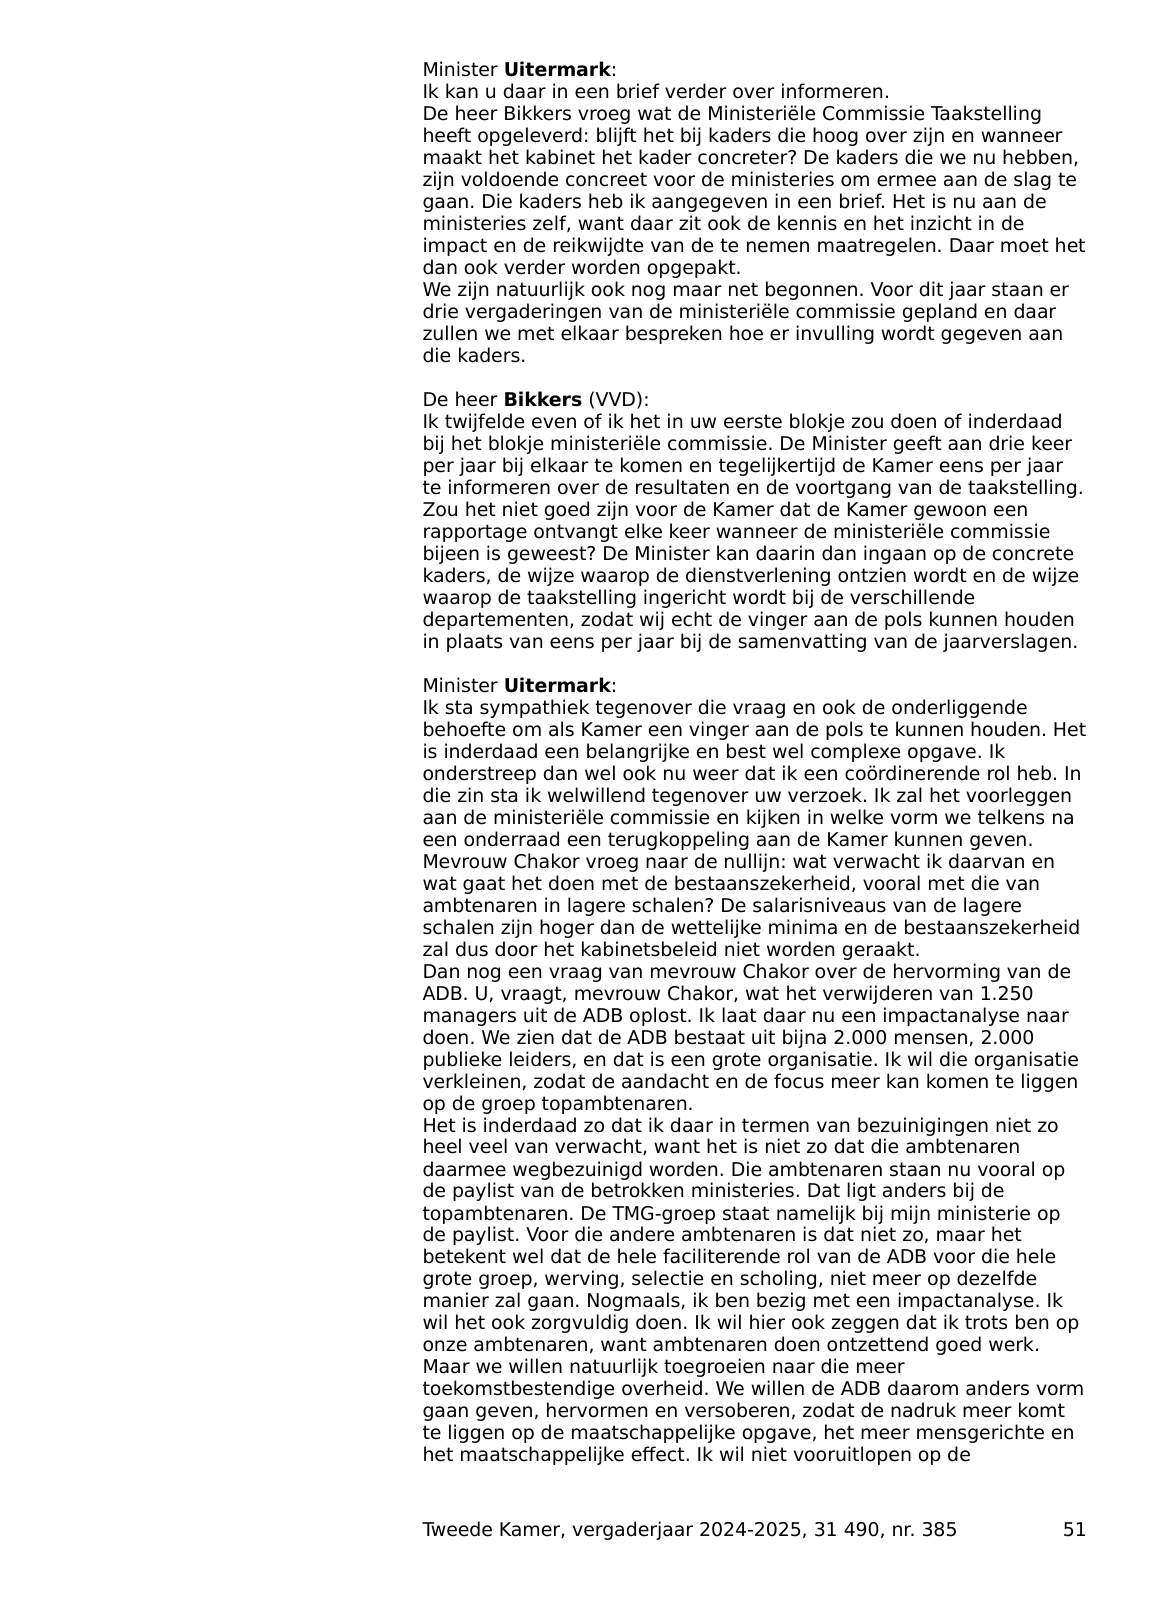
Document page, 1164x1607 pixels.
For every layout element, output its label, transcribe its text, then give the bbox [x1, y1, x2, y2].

text Dan nog een vraag van mevrouw Chakor over de hervorming van de ADB. U, vraagt, mevrouw Chakor, wat het verwijderen van 1.250 managers uit de ADB oplost. Ik laat daar nu een impactanalyse naar doen. We zien dat de ADB bestaat uit bijna 2.000 mensen, 2.000 publieke leiders, en dat is een grote organisatie. Ik wil die organisatie verkleinen, zodat de aandacht en de focus meer kan komen te liggen op de groep topambtenaren. [422, 961, 1087, 1114]
text Mevrouw Chakor vroeg naar de nullijn: wat verwacht ik daarvan en wat gaat het doen met de bestaanszekerheid, vooral met die van ambtenaren in lagere schalen? De salarisniveaus van de lagere schalen zijn hoger dan de wettelijke minima en de bestaanszekerheid zal dus door het kabinetsbeleid niet worden geraakt. [422, 851, 1087, 961]
text Ik sta sympathiek tegenover die vraag en ook de onderliggende behoefte om als Kamer een vinger aan de pols te kunnen houden. Het is inderdaad een belangrijke en best wel complexe opgave. Ik onderstreep dan wel ook nu weer dat ik een coördinerende rol heb. In die zin sta ik welwillend tegenover uw verzoek. Ik zal het voorleggen aan de ministeriële commissie en kijken in welke vorm we telkens na een onderraad een terugkoppeling aan de Kamer kunnen geven. [422, 697, 1087, 851]
text Het is inderdaad zo dat ik daar in termen van bezuinigingen niet zo heel veel van verwacht, want het is niet zo dat die ambtenaren daarmee wegbezuinigd worden. Die ambtenaren staan nu vooral op de paylist van de betrokken ministeries. Dat ligt anders bij de topambtenaren. De TMG-groep staat namelijk bij mijn ministerie op de paylist. Voor die andere ambtenaren is dat niet zo, maar het betekent wel dat de hele faciliterende rol van de ADB voor die hele grote groep, werving, selectie en scholing, niet meer op dezelfde manier zal gaan. Nogmaals, ik ben bezig met een impactanalyse. Ik wil het ook zorgvuldig doen. Ik wil hier ook zeggen dat ik trots ben op onze ambtenaren, want ambtenaren doen ontzettend goed werk. Maar we willen natuurlijk toegroeien naar die meer toekomstbestendige overheid. We willen de ADB daarom anders vorm gaan geven, hervormen en versoberen, zodat de nadruk meer komt te liggen op de maatschappelijke opgave, het meer mensgerichte en het maatschappelijke effect. Ik wil niet vooruitlopen op de [422, 1114, 1087, 1466]
text De heer Bikkers (VVD): [422, 389, 1087, 411]
text We zijn natuurlijk ook nog maar net begonnen. Voor dit jaar staan er drie vergaderingen van de ministeriële commissie gepland en daar zullen we met elkaar bespreken hoe er invulling wordt gegeven aan die kaders. [422, 279, 1087, 367]
text Ik kan u daar in een brief verder over informeren. [422, 81, 1087, 103]
text Ik twijfelde even of ik het in uw eerste blokje zou doen of inderdaad bij het blokje ministeriële commissie. De Minister geeft aan drie keer per jaar bij elkaar te komen en tegelijkertijd de Kamer eens per jaar te informeren over de resultaten en de voortgang van de taakstelling. Zou het niet goed zijn voor de Kamer dat de Kamer gewoon een rapportage ontvangt elke keer wanneer de ministeriële commissie bijeen is geweest? De Minister kan daarin dan ingaan op de concrete kaders, de wijze waarop de dienstverlening ontzien wordt en de wijze waarop de taakstelling ingericht wordt bij de verschillende departementen, zodat wij echt de vinger aan de pols kunnen houden in plaats van eens per jaar bij de samenvatting van de jaarverslagen. [422, 411, 1087, 653]
text Minister Uitermark: [422, 59, 1087, 81]
text Minister Uitermark: [422, 675, 1087, 697]
text De heer Bikkers vroeg wat de Ministeriële Commissie Taakstelling heeft opgeleverd: blijft het bij kaders die hoog over zijn en wanneer maakt het kabinet het kader concreter? De kaders die we nu hebben, zijn voldoende concreet voor de ministeries om ermee aan de slag te gaan. Die kaders heb ik aangegeven in een brief. Het is nu aan de ministeries zelf, want daar zit ook de kennis en het inzicht in de impact en de reikwijdte van de te nemen maatregelen. Daar moet het dan ook verder worden opgepakt. [422, 103, 1087, 279]
